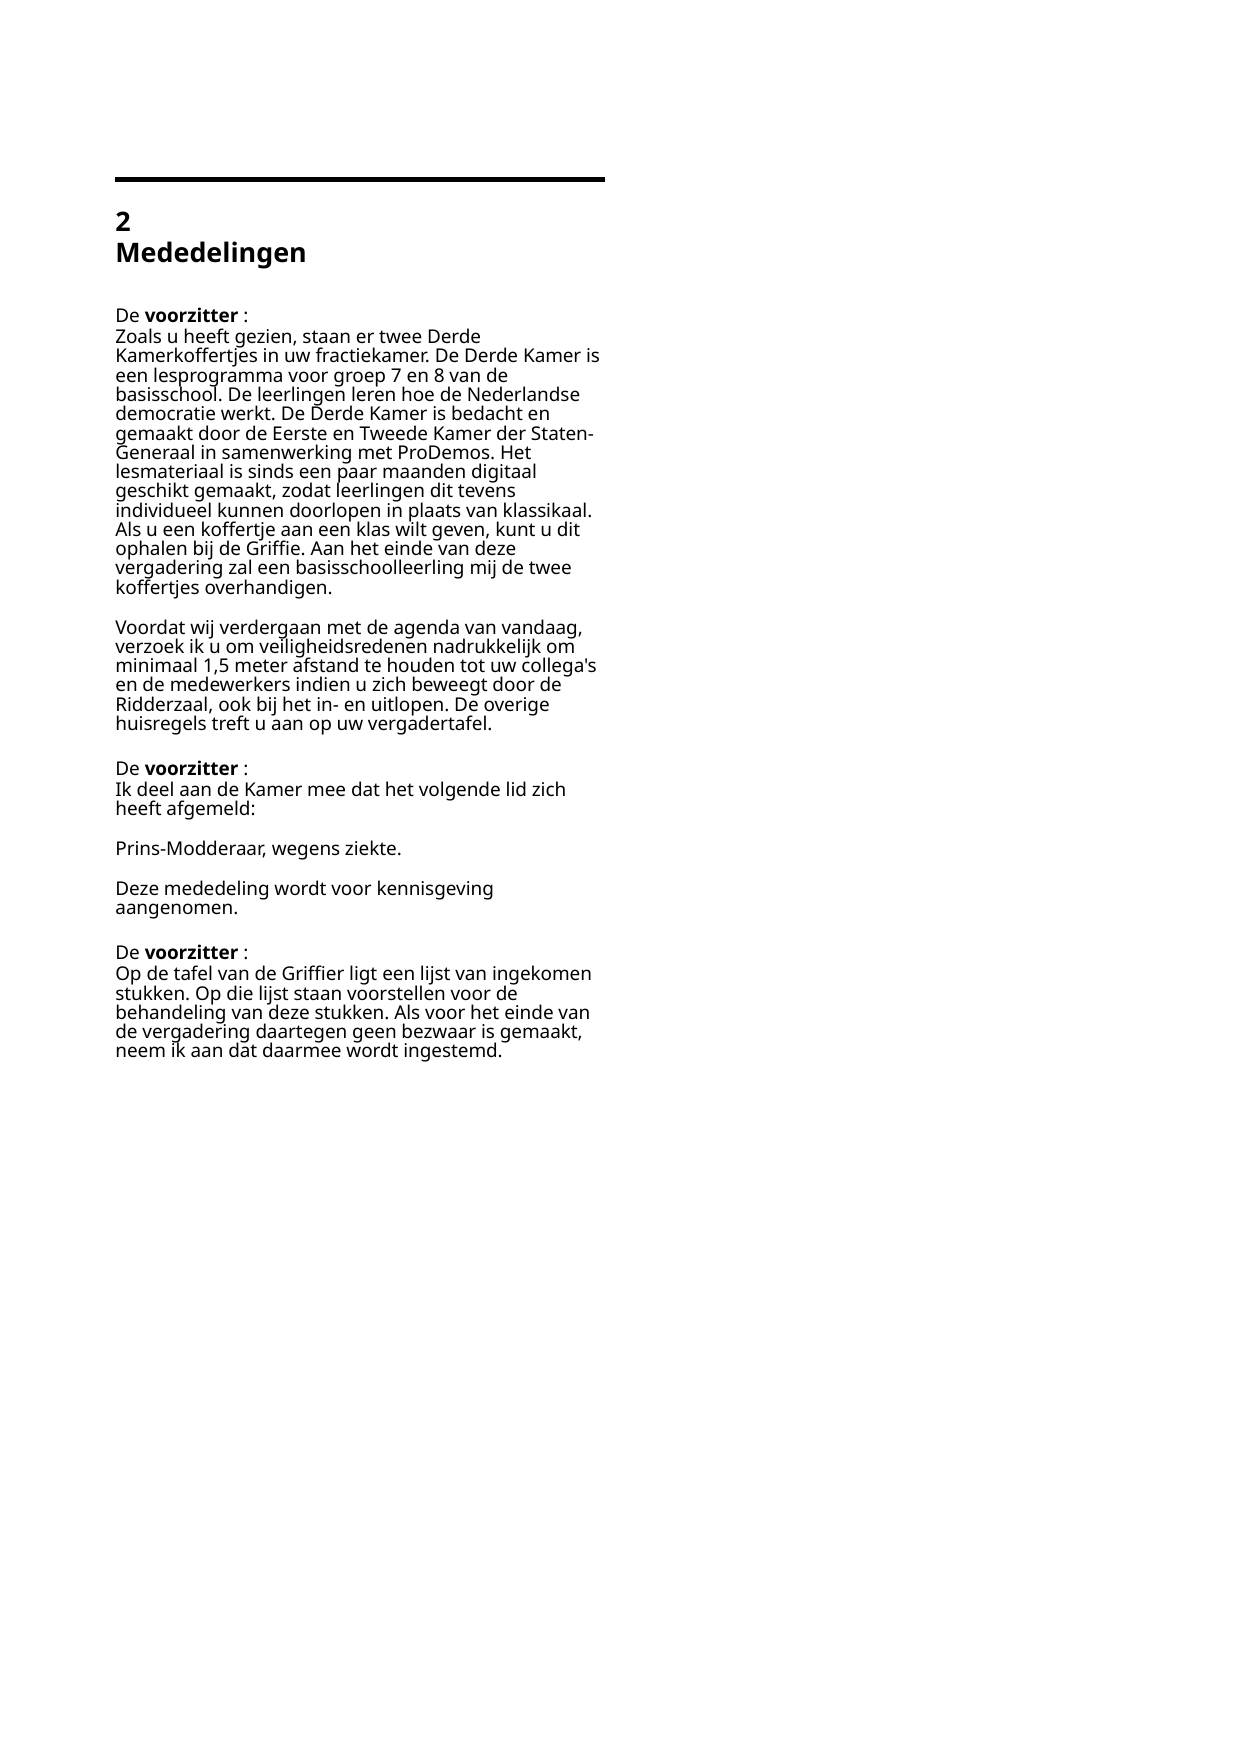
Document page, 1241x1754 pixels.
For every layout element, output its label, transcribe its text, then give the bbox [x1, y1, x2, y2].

text Prins-Modderaar, wegens ziekte. [115, 840, 605, 859]
text Op de tafel van de Griffier ligt een lijst van ingekomen stukken. Op die lijst staan voorstellen voor de behandeling van deze stukken. Als voor het einde van de vergadering daartegen geen bezwaar is gemaakt, neem ik aan dat daarmee wordt ingestemd. [115, 965, 605, 1062]
text Mededelingen [115, 239, 605, 283]
text De voorzitter : [115, 939, 605, 965]
text 2 [115, 203, 605, 239]
text Deze mededeling wordt voor kennisgeving aangenomen. [115, 880, 605, 919]
text De voorzitter : [115, 755, 605, 781]
text De voorzitter : [115, 302, 605, 328]
text Voordat wij verdergaan met de agenda van vandaag, verzoek ik u om veiligheidsredenen nadrukkelijk om minimaal 1,5 meter afstand te houden tot uw collega's en de medewerkers indien u zich beweegt door de Ridderzaal, ook bij het in- en uitlopen. De overige huisregels treft u aan op uw vergadertafel. [115, 619, 605, 734]
text Ik deel aan de Kamer mee dat het volgende lid zich heeft afgemeld: [115, 781, 605, 819]
text Zoals u heeft gezien, staan er twee Derde Kamerkoffertjes in uw fractiekamer. De Derde Kamer is een lesprogramma voor groep 7 en 8 van de basisschool. De leerlingen leren hoe de Nederlandse democratie werkt. De Derde Kamer is bedacht en gemaakt door de Eerste en Tweede Kamer der Staten-Generaal in samenwerking met ProDemos. Het lesmateriaal is sinds een paar maanden digitaal geschikt gemaakt, zodat leerlingen dit tevens individueel kunnen doorlopen in plaats van klassikaal. Als u een koffertje aan een klas wilt geven, kunt u dit ophalen bij de Griffie. Aan het einde van deze vergadering zal een basisschoolleerling mij de twee koffertjes overhandigen. [115, 328, 605, 598]
